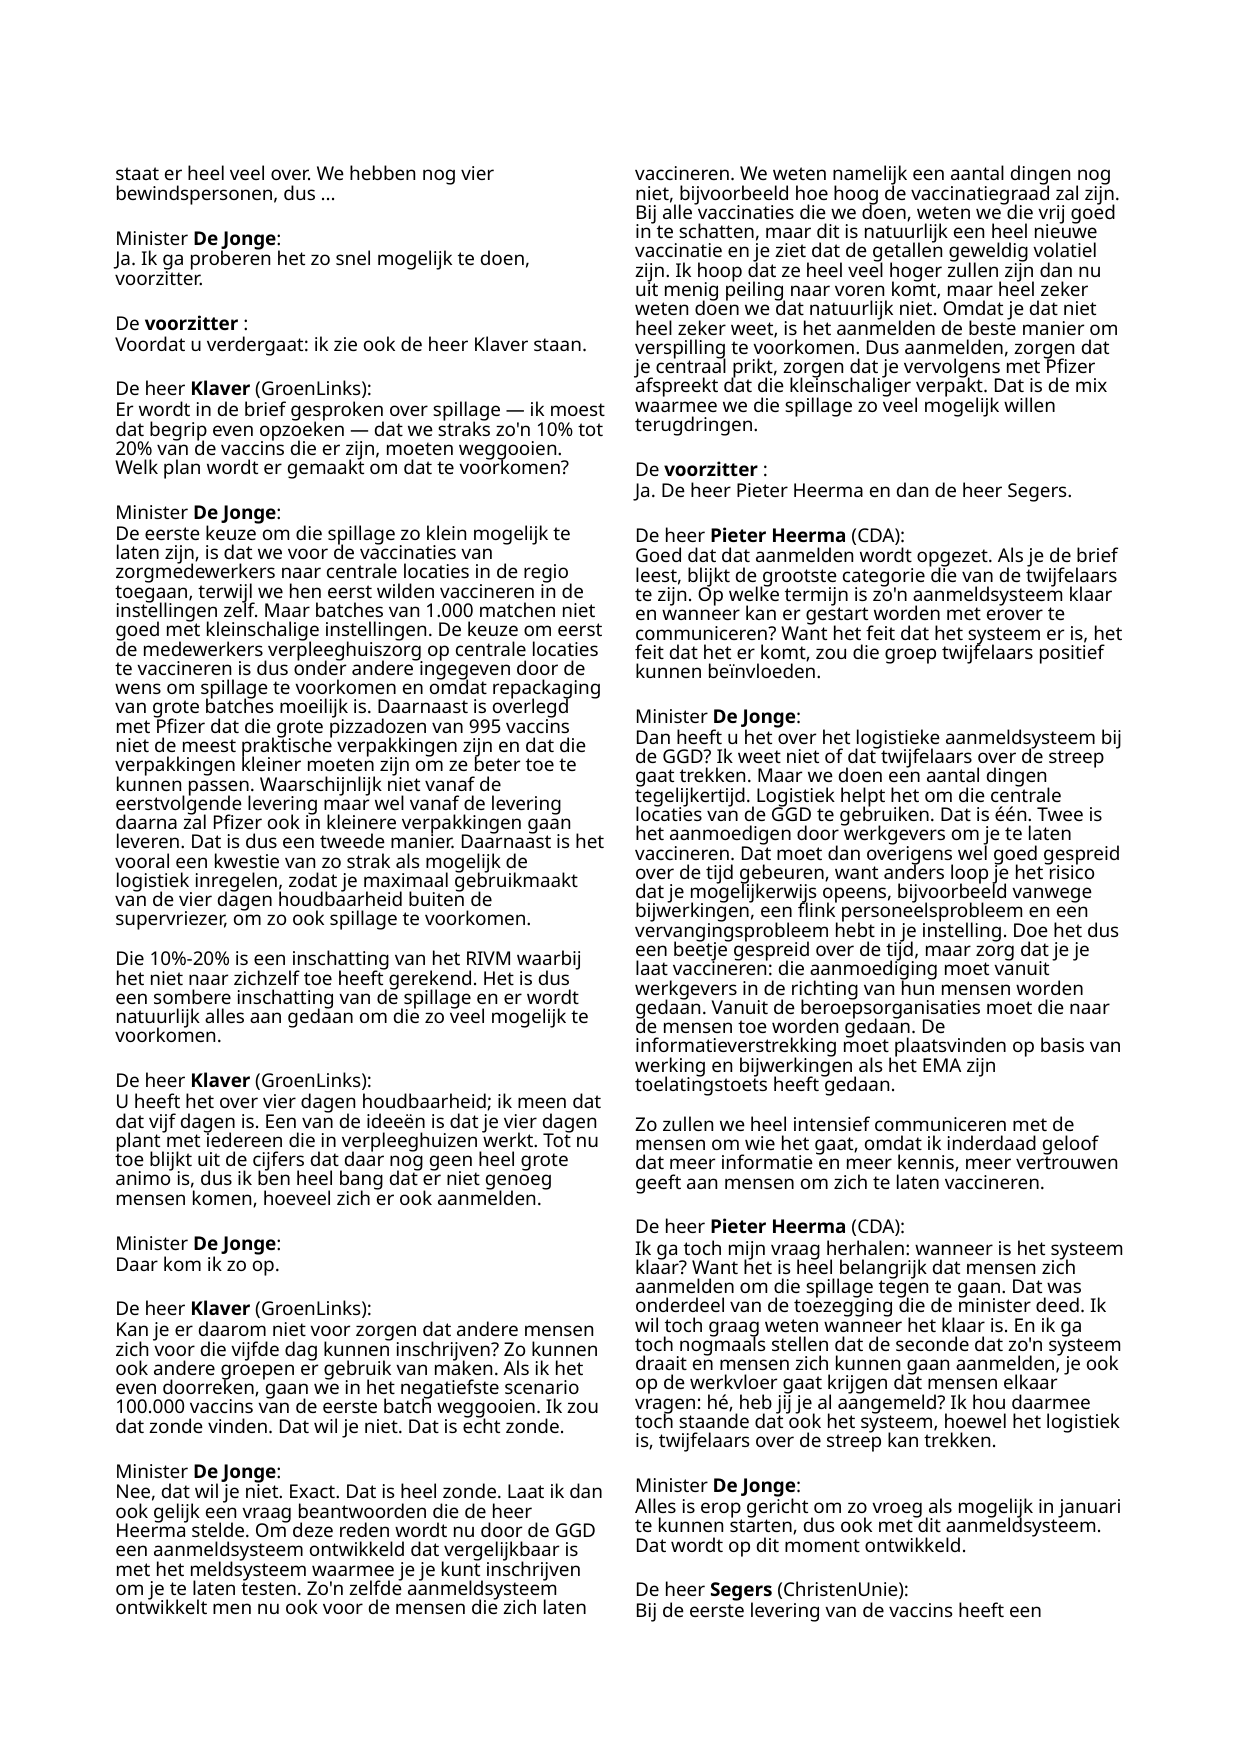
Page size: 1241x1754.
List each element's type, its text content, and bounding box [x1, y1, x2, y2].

text Ja. Ik ga proberen het zo snel mogelijk te doen, voorzitter. [115, 250, 605, 289]
text Kan je er daarom niet voor zorgen dat andere mensen zich voor die vijfde dag kunnen inschrijven? Zo kunnen ook andere groepen er gebruik van maken. Als ik het even doorreken, gaan we in het negatiefste scenario 100.000 vaccins van de eerste batch weggooien. Ik zou dat zonde vinden. Dat wil je niet. Dat is echt zonde. [115, 1321, 605, 1437]
text Die 10%-20% is een inschatting van het RIVM waarbij het niet naar zichzelf toe heeft gerekend. Het is dus een sombere inschatting van de spillage en er wordt natuurlijk alles aan gedaan om die zo veel mogelijk te voorkomen. [115, 950, 605, 1047]
text Minister De Jonge: [115, 1230, 605, 1256]
text Goed dat dat aanmelden wordt opgezet. Als je de brief leest, blijkt de grootste categorie die van de twijfelaars te zijn. Op welke termijn is zo'n aanmeldsysteem klaar en wanneer kan er gestart worden met erover te communiceren? Want het feit dat het systeem er is, het feit dat het er komt, zou die groep twijfelaars positief kunnen beïnvloeden. [635, 547, 1125, 682]
text Minister De Jonge: [635, 1472, 1125, 1498]
text De heer Segers (ChristenUnie): [635, 1577, 1125, 1602]
text De heer Klaver (GroenLinks): [115, 1296, 605, 1321]
text Ik ga toch mijn vraag herhalen: wanneer is het systeem klaar? Want het is heel belangrijk dat mensen zich aanmelden om die spillage tegen te gaan. Dat was onderdeel van de toezegging die de minister deed. Ik wil toch graag weten wanneer het klaar is. En ik ga toch nogmaals stellen dat de seconde dat zo'n systeem draait en mensen zich kunnen gaan aanmelden, je ook op de werkvloer gaat krijgen dat mensen elkaar vragen: hé, heb jij je al aangemeld? Ik hou daarmee toch staande dat ook het systeem, hoewel het logistiek is, twijfelaars over de streep kan trekken. [635, 1239, 1125, 1451]
text Dan heeft u het over het logistieke aanmeldsysteem bij de GGD? Ik weet niet of dat twijfelaars over de streep gaat trekken. Maar we doen een aantal dingen tegelijkertijd. Logistiek helpt het om die centrale locaties van de GGD te gebruiken. Dat is één. Twee is het aanmoedigen door werkgevers om je te laten vaccineren. Dat moet dan overigens wel goed gespreid over de tijd gebeuren, want anders loop je het risico dat je mogelijkerwijs opeens, bijvoorbeeld vanwege bijwerkingen, een flink personeelsprobleem en een vervangingsprobleem hebt in je instelling. Doe het dus een beetje gespreid over de tijd, maar zorg dat je je laat vaccineren: die aanmoediging moet vanuit werkgevers in de richting van hun mensen worden gedaan. Vanuit de beroepsorganisaties moet die naar de mensen toe worden gedaan. De informatieverstrekking moet plaatsvinden op basis van werking en bijwerkingen als het EMA zijn toelatingstoets heeft gedaan. [635, 729, 1125, 1095]
text Minister De Jonge: [635, 703, 1125, 729]
text Minister De Jonge: [115, 499, 605, 525]
text De voorzitter : [115, 310, 605, 336]
text De eerste keuze om die spillage zo klein mogelijk te laten zijn, is dat we voor de vaccinaties van zorgmedewerkers naar centrale locaties in de regio toegaan, terwijl we hen eerst wilden vaccineren in de instellingen zelf. Maar batches van 1.000 matchen niet goed met kleinschalige instellingen. De keuze om eerst de medewerkers verpleeghuiszorg op centrale locaties te vaccineren is dus onder andere ingegeven door de wens om spillage te voorkomen en omdat repackaging van grote batches moeilijk is. Daarnaast is overlegd met Pfizer dat die grote pizzadozen van 995 vaccins niet de meest praktische verpakkingen zijn en dat die verpakkingen kleiner moeten zijn om ze beter toe te kunnen passen. Waarschijnlijk niet vanaf de eerstvolgende levering maar wel vanaf de levering daarna zal Pfizer ook in kleinere verpakkingen gaan leveren. Dat is dus een tweede manier. Daarnaast is het vooral een kwestie van zo strak als mogelijk de logistiek inregelen, zodat je maximaal gebruikmaakt van de vier dagen houdbaarheid buiten de supervriezer, om zo ook spillage te voorkomen. [115, 525, 605, 930]
text Alles is erop gericht om zo vroeg als mogelijk in januari te kunnen starten, dus ook met dit aanmeldsysteem. Dat wordt op dit moment ontwikkeld. [635, 1498, 1125, 1556]
text vaccineren. We weten namelijk een aantal dingen nog niet, bijvoorbeeld hoe hoog de vaccinatiegraad zal zijn. Bij alle vaccinaties die we doen, weten we die vrij goed in te schatten, maar dit is natuurlijk een heel nieuwe vaccinatie en je ziet dat de getallen geweldig volatiel zijn. Ik hoop dat ze heel veel hoger zullen zijn dan nu uit menig peiling naar voren komt, maar heel zeker weten doen we dat natuurlijk niet. Omdat je dat niet heel zeker weet, is het aanmelden de beste manier om verspilling te voorkomen. Dus aanmelden, zorgen dat je centraal prikt, zorgen dat je vervolgens met Pfizer afspreekt dat die kleinschaliger verpakt. Dat is de mix waarmee we die spillage zo veel mogelijk willen terugdringen. [635, 165, 1125, 435]
text De heer Klaver (GroenLinks): [115, 376, 605, 401]
text Er wordt in de brief gesproken over spillage — ik moest dat begrip even opzoeken — dat we straks zo'n 10% tot 20% van de vaccins die er zijn, moeten weggooien. Welk plan wordt er gemaakt om dat te voorkomen? [115, 401, 605, 478]
text Nee, dat wil je niet. Exact. Dat is heel zonde. Laat ik dan ook gelijk een vraag beantwoorden die de heer Heerma stelde. Om deze reden wordt nu door de GGD een aanmeldsysteem ontwikkeld dat vergelijkbaar is met het meldsysteem waarmee je je kunt inschrijven om je te laten testen. Zo'n zelfde aanmeldsysteem ontwikkelt men nu ook voor de mensen die zich laten [115, 1483, 605, 1618]
text Voordat u verdergaat: ik zie ook de heer Klaver staan. [115, 336, 605, 355]
text De heer Klaver (GroenLinks): [115, 1068, 605, 1093]
text De heer Pieter Heerma (CDA): [635, 1214, 1125, 1239]
text staat er heel veel over. We hebben nog vier bewindspersonen, dus ... [115, 165, 605, 204]
text Zo zullen we heel intensief communiceren met de mensen om wie het gaat, omdat ik inderdaad geloof dat meer informatie en meer kennis, meer vertrouwen geeft aan mensen om zich te laten vaccineren. [635, 1116, 1125, 1193]
text Bij de eerste levering van de vaccins heeft een [635, 1602, 1125, 1622]
text Minister De Jonge: [115, 1458, 605, 1483]
text De heer Pieter Heerma (CDA): [635, 522, 1125, 547]
text U heeft het over vier dagen houdbaarheid; ik meen dat dat vijf dagen is. Een van de ideeën is dat je vier dagen plant met iedereen die in verpleeghuizen werkt. Tot nu toe blijkt uit de cijfers dat daar nog geen heel grote animo is, dus ik ben heel bang dat er niet genoeg mensen komen, hoeveel zich er ook aanmelden. [115, 1093, 605, 1209]
text Daar kom ik zo op. [115, 1256, 605, 1275]
text Minister De Jonge: [115, 225, 605, 250]
text De voorzitter : [635, 456, 1125, 482]
text Ja. De heer Pieter Heerma en dan de heer Segers. [635, 482, 1125, 501]
